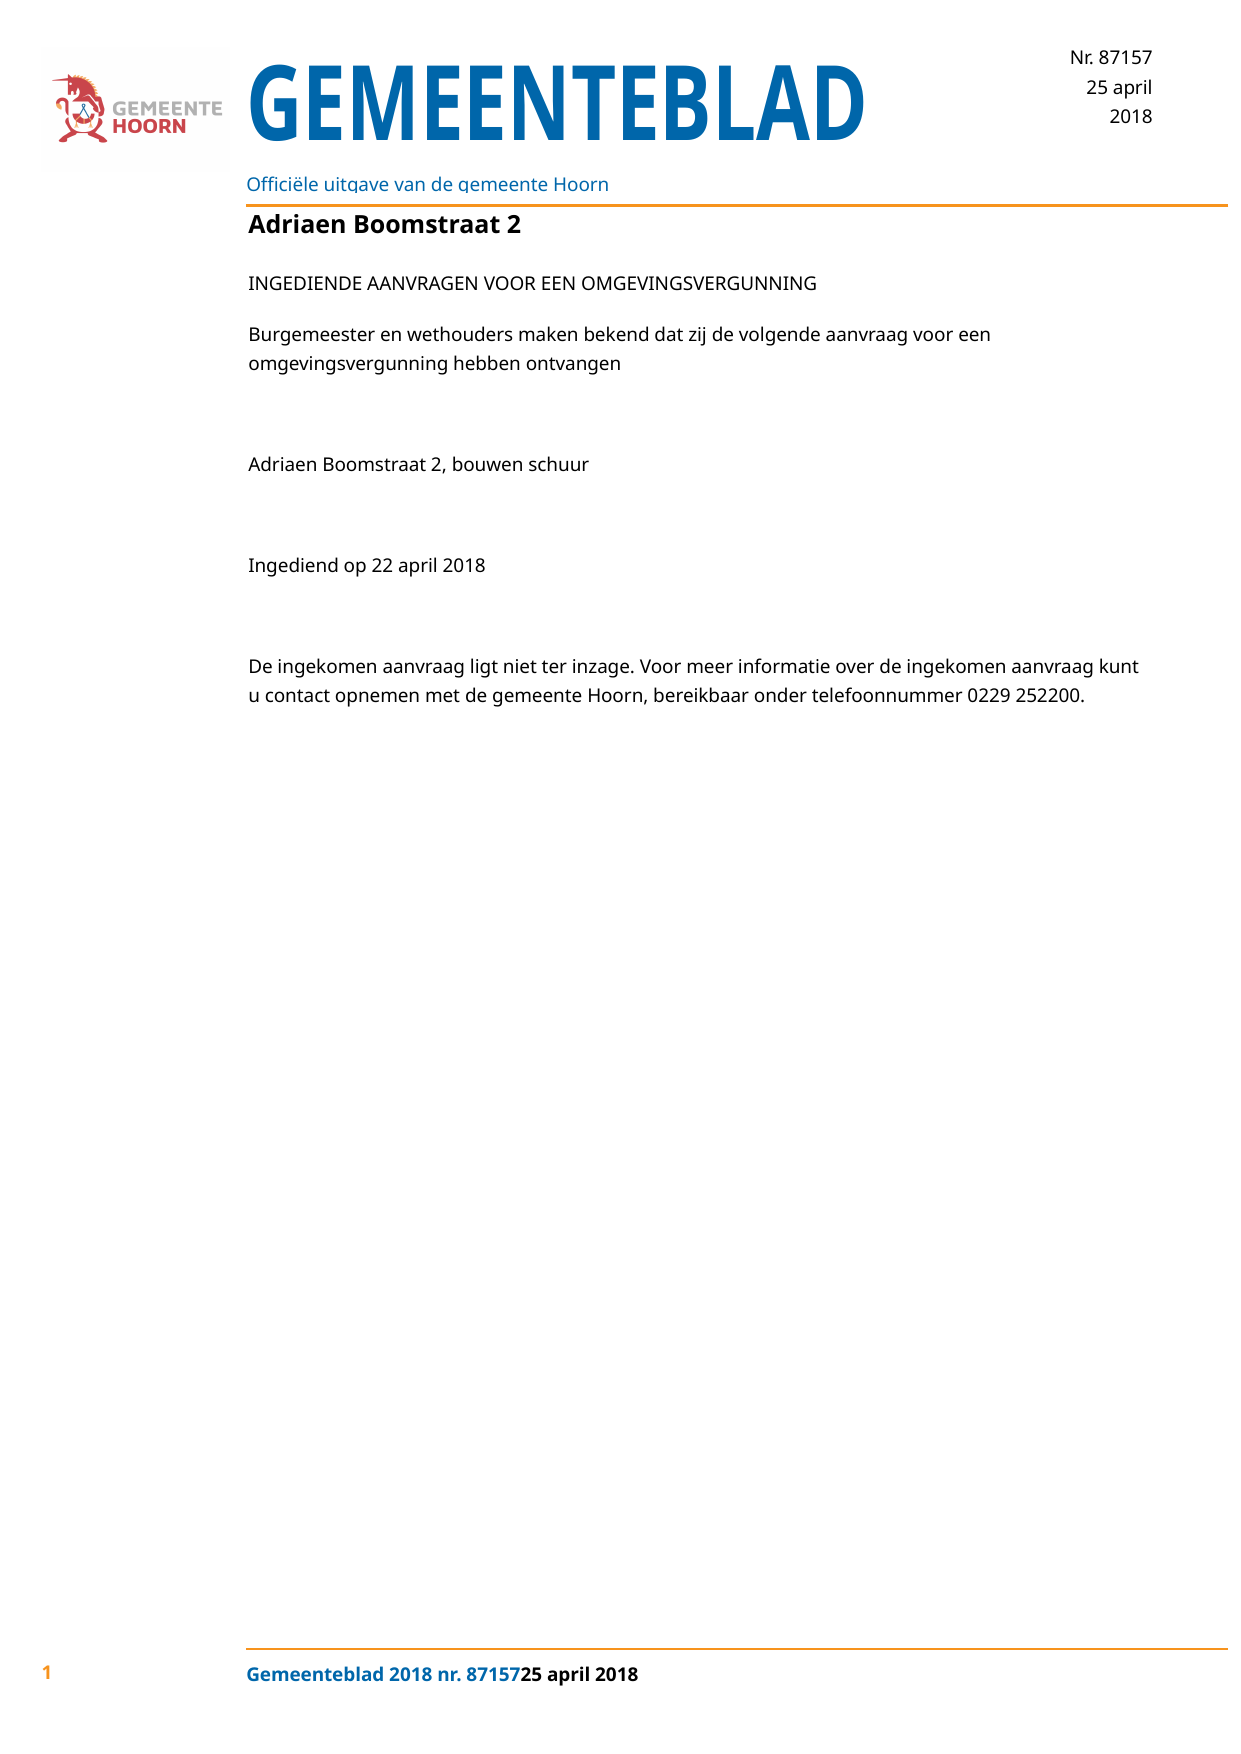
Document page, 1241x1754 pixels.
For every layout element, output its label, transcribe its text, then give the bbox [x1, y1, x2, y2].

text Adriaen Boomstraat 2, bouwen schuur [248, 451, 1152, 477]
text Burgemeester en wethouders maken bekend dat zij de volgende aanvraag voor een omgevingsvergunning hebben ontvangen [248, 321, 1152, 376]
text INGEDIENDE AANVRAGEN VOOR EEN OMGEVINGSVERGUNNING [248, 270, 1152, 296]
text De ingekomen aanvraag ligt niet ter inzage. Voor meer informatie over de ingekomen aanvraag kunt u contact opnemen met de gemeente Hoorn, bereikbaar onder telefoonnummer 0229 252200. [248, 653, 1152, 708]
text Ingediend op 22 april 2018 [248, 552, 1152, 578]
text Adriaen Boomstraat 2 [248, 207, 1152, 241]
picture [41, 47, 231, 172]
